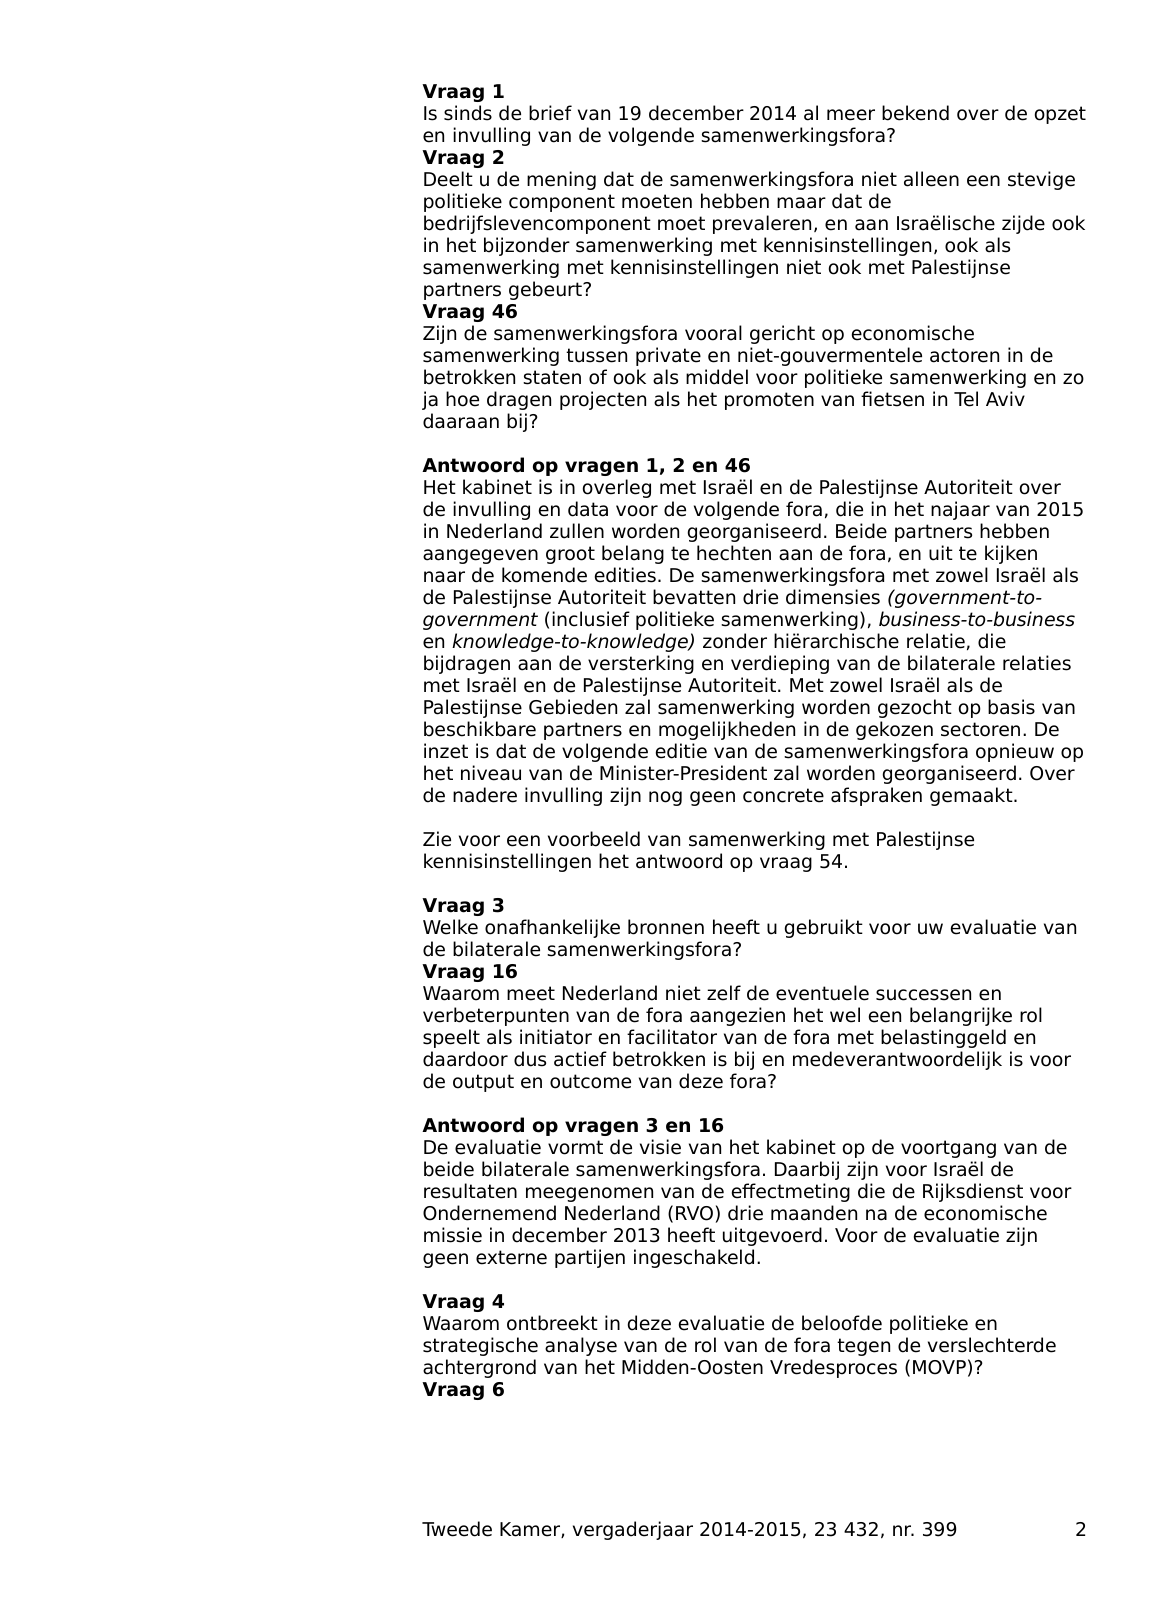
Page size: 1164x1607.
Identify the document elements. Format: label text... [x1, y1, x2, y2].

text Vraag 1 [422, 81, 1087, 103]
text Antwoord op vragen 1, 2 en 46 [422, 455, 1087, 477]
text Het kabinet is in overleg met Israël en de Palestijnse Autoriteit over de invulling en data voor de volgende fora, die in het najaar van 2015 in Nederland zullen worden georganiseerd. Beide partners hebben aangegeven groot belang te hechten aan de fora, en uit te kijken naar de komende edities. De samenwerkingsfora met zowel Israël als de Palestijnse Autoriteit bevatten drie dimensies (government-to-government (inclusief politieke samenwerking), business-to-business en knowledge-to-knowledge) zonder hiërarchische relatie, die bijdragen aan de versterking en verdieping van de bilaterale relaties met Israël en de Palestijnse Autoriteit. Met zowel Israël als de Palestijnse Gebieden zal samenwerking worden gezocht op basis van beschikbare partners en mogelijkheden in de gekozen sectoren. De inzet is dat de volgende editie van de samenwerkingsfora opnieuw op het niveau van de Minister-President zal worden georganiseerd. Over de nadere invulling zijn nog geen concrete afspraken gemaakt. [422, 477, 1087, 807]
text Vraag 2 [422, 147, 1087, 169]
text Waarom ontbreekt in deze evaluatie de beloofde politieke en strategische analyse van de rol van de fora tegen de verslechterde achtergrond van het Midden-Oosten Vredesproces (MOVP)? [422, 1313, 1087, 1379]
text Antwoord op vragen 3 en 16 [422, 1115, 1087, 1137]
text Vraag 46 [422, 301, 1087, 323]
text Waarom meet Nederland niet zelf de eventuele successen en verbeterpunten van de fora aangezien het wel een belangrijke rol speelt als initiator en facilitator van de fora met belastinggeld en daardoor dus actief betrokken is bij en medeverantwoordelijk is voor de output en outcome van deze fora? [422, 983, 1087, 1093]
text Zie voor een voorbeeld van samenwerking met Palestijnse kennisinstellingen het antwoord op vraag 54. [422, 829, 1087, 873]
text Vraag 3 [422, 895, 1087, 917]
text Vraag 16 [422, 961, 1087, 983]
text Zijn de samenwerkingsfora vooral gericht op economische samenwerking tussen private en niet-gouvermentele actoren in de betrokken staten of ook als middel voor politieke samenwerking en zo ja hoe dragen projecten als het promoten van fietsen in Tel Aviv daaraan bij? [422, 323, 1087, 433]
text Is sinds de brief van 19 december 2014 al meer bekend over de opzet en invulling van de volgende samenwerkingsfora? [422, 103, 1087, 147]
text Vraag 4 [422, 1291, 1087, 1313]
text Vraag 6 [422, 1379, 1087, 1401]
text Deelt u de mening dat de samenwerkingsfora niet alleen een stevige politieke component moeten hebben maar dat de bedrijfslevencomponent moet prevaleren, en aan Israëlische zijde ook in het bijzonder samenwerking met kennisinstellingen, ook als samenwerking met kennisinstellingen niet ook met Palestijnse partners gebeurt? [422, 169, 1087, 301]
text De evaluatie vormt de visie van het kabinet op de voortgang van de beide bilaterale samenwerkingsfora. Daarbij zijn voor Israël de resultaten meegenomen van de effectmeting die de Rijksdienst voor Ondernemend Nederland (RVO) drie maanden na de economische missie in december 2013 heeft uitgevoerd. Voor de evaluatie zijn geen externe partijen ingeschakeld. [422, 1137, 1087, 1269]
text Welke onafhankelijke bronnen heeft u gebruikt voor uw evaluatie van de bilaterale samenwerkingsfora? [422, 917, 1087, 961]
